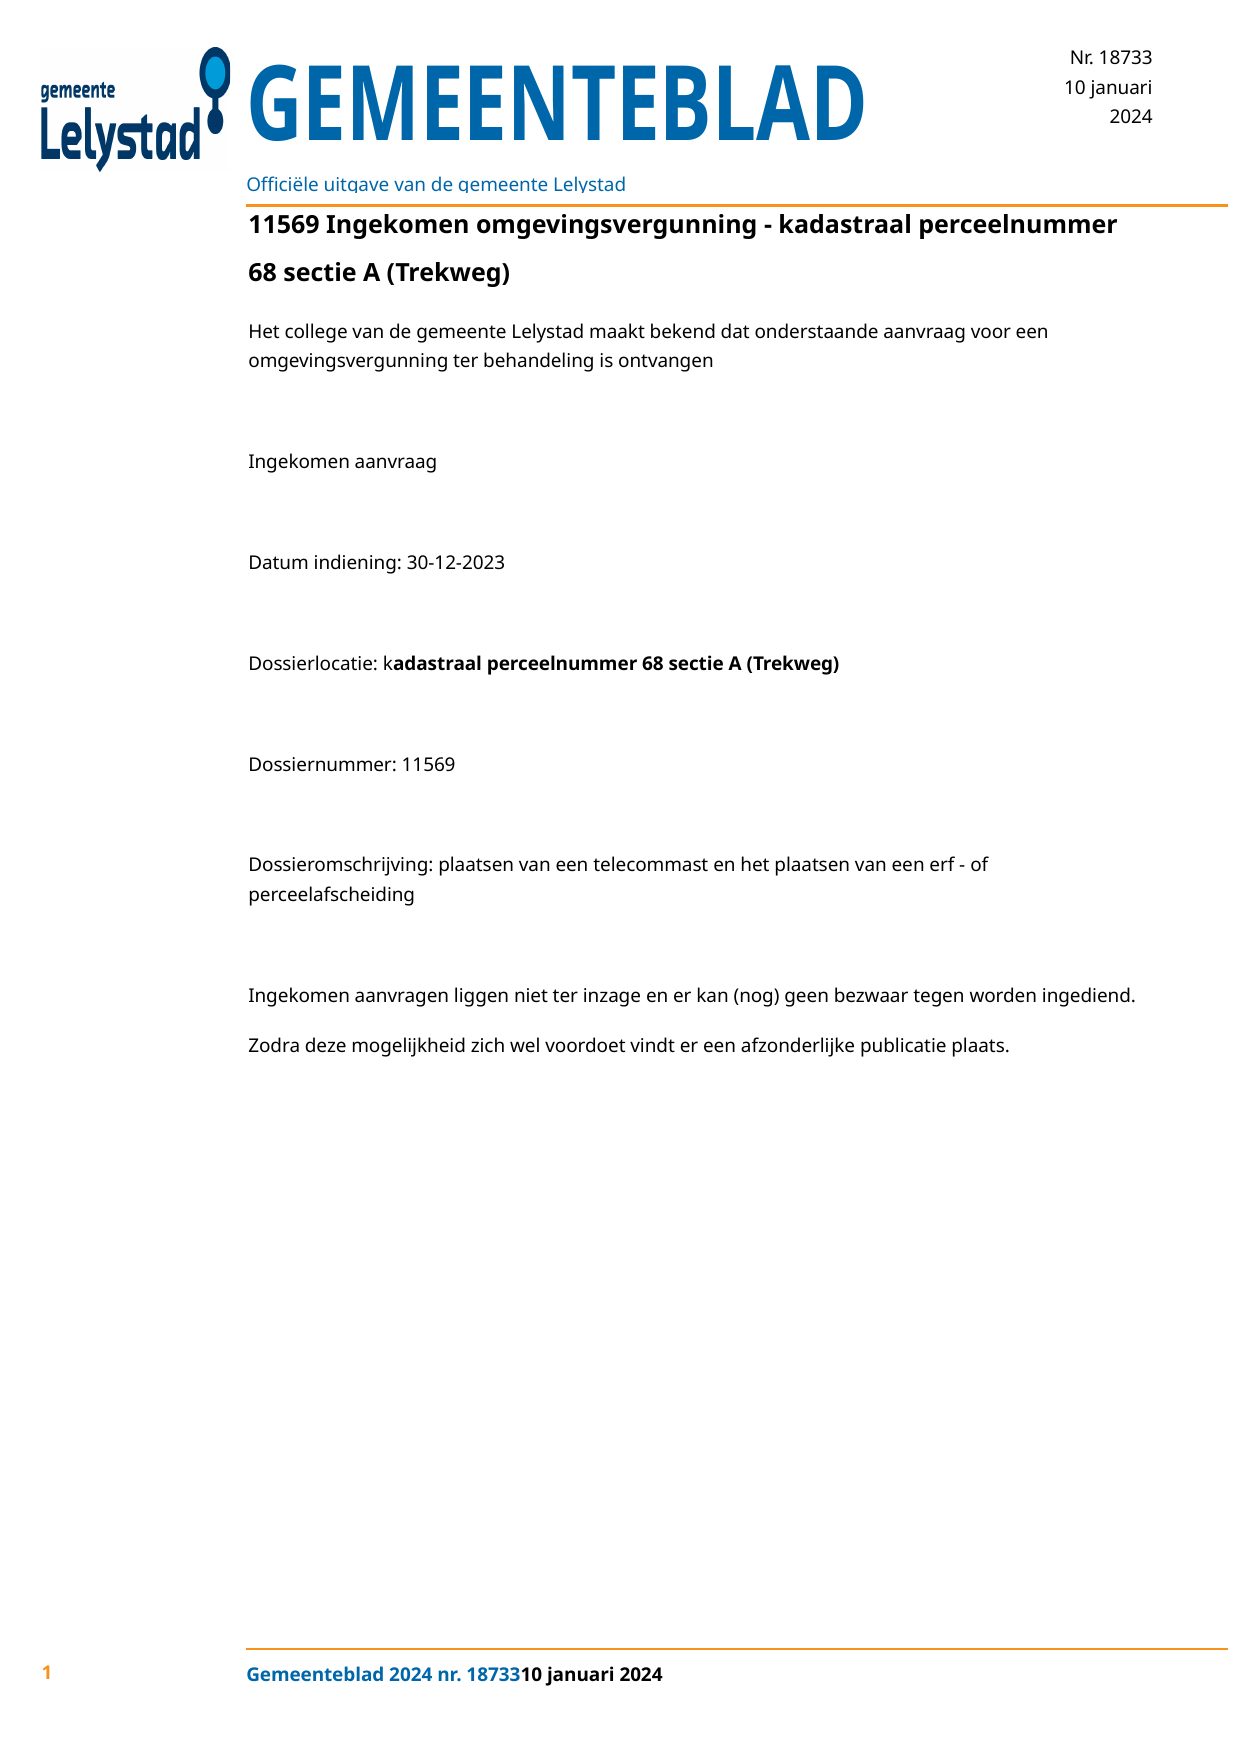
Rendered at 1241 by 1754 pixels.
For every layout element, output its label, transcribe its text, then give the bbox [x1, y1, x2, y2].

text Dossiernummer: 11569 [248, 751, 1152, 777]
text Dossieromschrijving: plaatsen van een telecommast en het plaatsen van een erf - of perceelafscheiding [248, 852, 1152, 907]
text Zodra deze mogelijkheid zich wel voordoet vindt er een afzonderlijke publicatie plaats. [248, 1032, 1152, 1058]
picture [41, 47, 231, 172]
text 11569 Ingekomen omgevingsvergunning - kadastraal perceelnummer 68 sectie A (Trekweg) [248, 207, 1152, 288]
text Dossierlocatie: kadastraal perceelnummer 68 sectie A (Trekweg) [248, 650, 1152, 676]
text Ingekomen aanvragen liggen niet ter inzage en er kan (nog) geen bezwaar tegen worden ingediend. [248, 982, 1152, 1008]
text Datum indiening: 30-12-2023 [248, 549, 1152, 575]
text Het college van de gemeente Lelystad maakt bekend dat onderstaande aanvraag voor een omgevingsvergunning ter behandeling is ontvangen [248, 318, 1152, 373]
text Ingekomen aanvraag [248, 448, 1152, 474]
